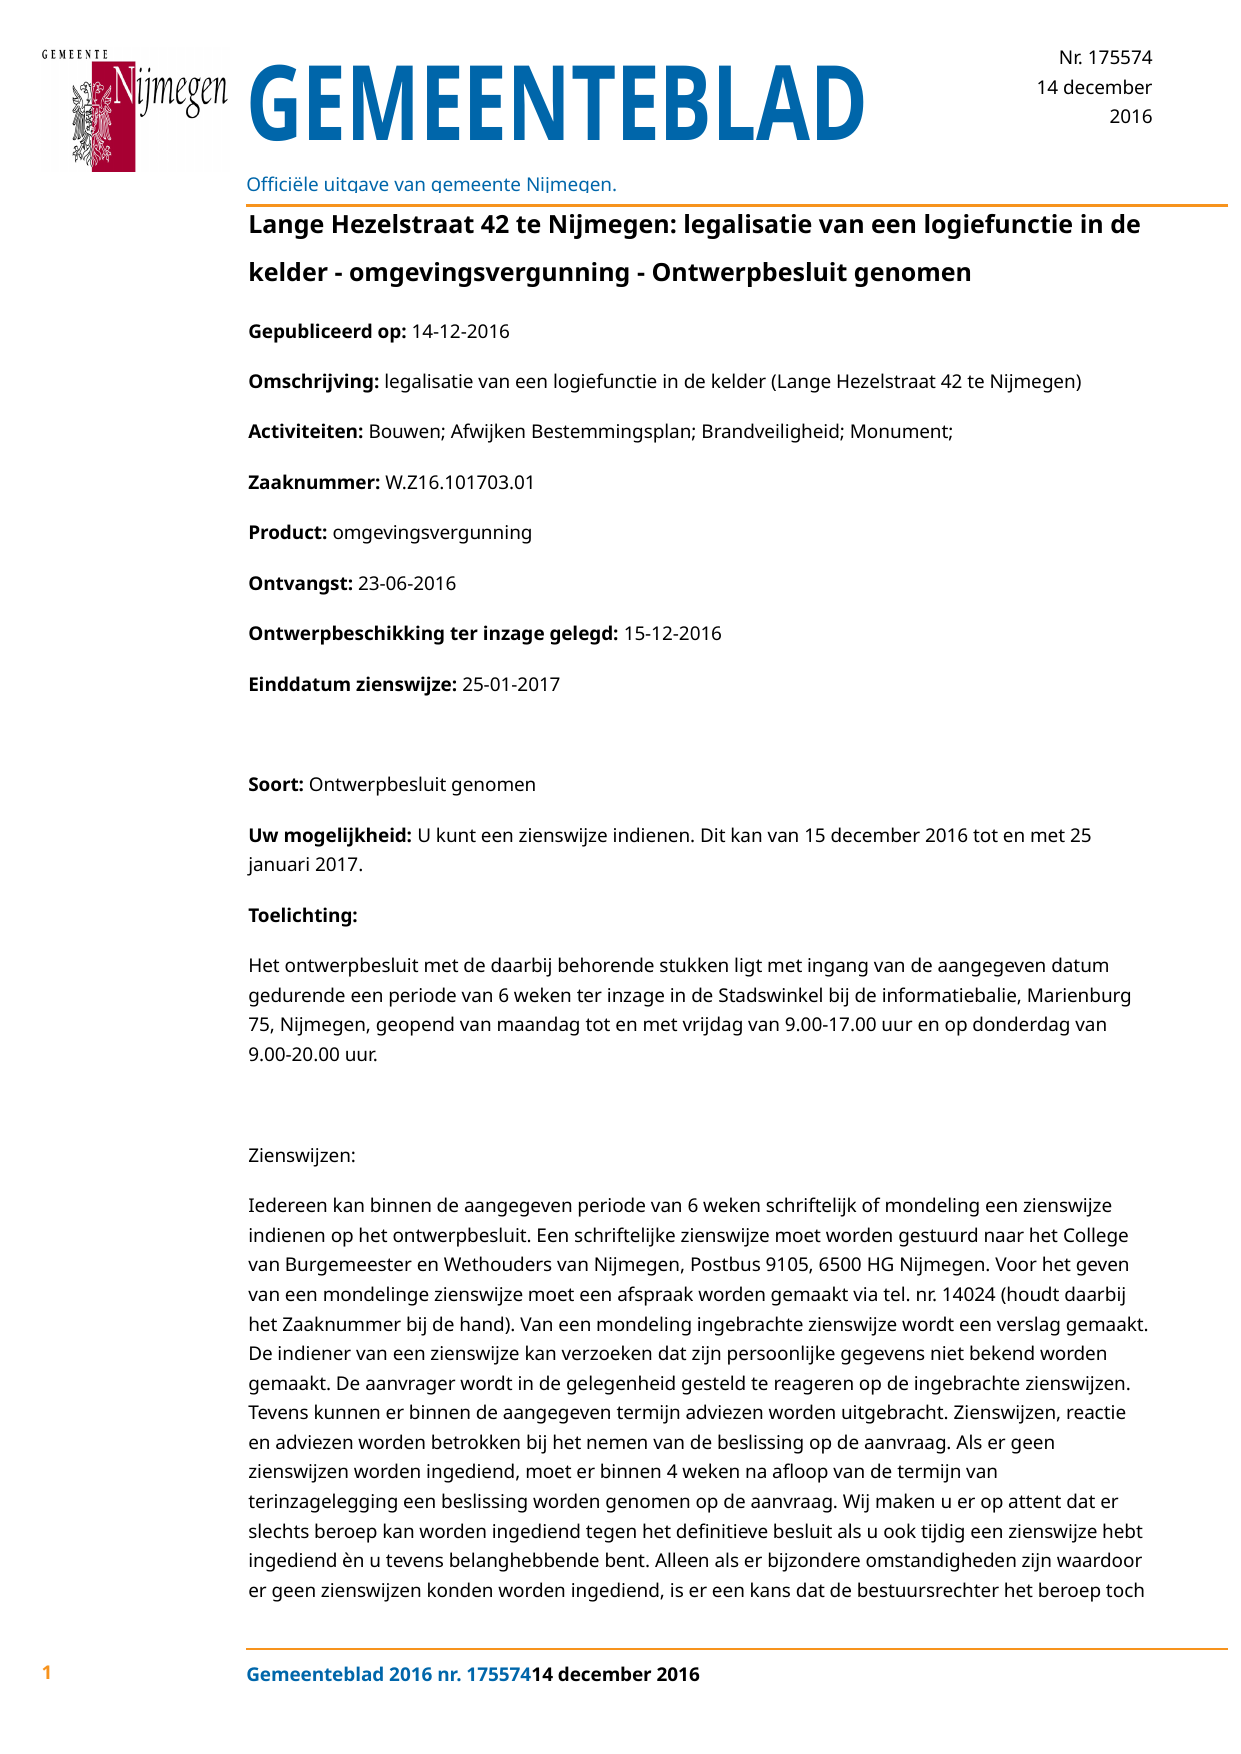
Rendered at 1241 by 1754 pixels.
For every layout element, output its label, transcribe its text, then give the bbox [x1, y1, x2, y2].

text Einddatum zienswijze: 25-01-2017 [248, 671, 1152, 697]
text Iedereen kan binnen de aangegeven periode van 6 weken schriftelijk of mondeling een zienswijze indienen op het ontwerpbesluit. Een schriftelijke zienswijze moet worden gestuurd naar het College van Burgemeester en Wethouders van Nijmegen, Postbus 9105, 6500 HG Nijmegen. Voor het geven van een mondelinge zienswijze moet een afspraak worden gemaakt via tel. nr. 14024 (houdt daarbij het Zaaknummer bij de hand). Van een mondeling ingebrachte zienswijze wordt een verslag gemaakt. De indiener van een zienswijze kan verzoeken dat zijn persoonlijke gegevens niet bekend worden gemaakt. De aanvrager wordt in de gelegenheid gesteld te reageren op de ingebrachte zienswijzen. Tevens kunnen er binnen de aangegeven termijn adviezen worden uitgebracht. Zienswijzen, reactie en adviezen worden betrokken bij het nemen van de beslissing op de aanvraag. Als er geen zienswijzen worden ingediend, moet er binnen 4 weken na afloop van de termijn van terinzagelegging een beslissing worden genomen op de aanvraag. Wij maken u er op attent dat er slechts beroep kan worden ingediend tegen het definitieve besluit als u ook tijdig een zienswijze hebt ingediend èn u tevens belanghebbende bent. Alleen als er bijzondere omstandigheden zijn waardoor er geen zienswijzen konden worden ingediend, is er een kans dat de bestuursrechter het beroep toch [248, 1192, 1152, 1603]
text Het ontwerpbesluit met de daarbij behorende stukken ligt met ingang van de aangegeven datum gedurende een periode van 6 weken ter inzage in de Stadswinkel bij de informatiebalie, Marienburg 75, Nijmegen, geopend van maandag tot en met vrijdag van 9.00-17.00 uur en op donderdag van 9.00-20.00 uur. [248, 952, 1152, 1067]
text Zienswijzen: [248, 1142, 1152, 1168]
text Omschrijving: legalisatie van een logiefunctie in de kelder (Lange Hezelstraat 42 te Nijmegen) [248, 368, 1152, 394]
text Toelichting: [248, 902, 1152, 928]
text Gepubliceerd op: 14-12-2016 [248, 318, 1152, 344]
text Lange Hezelstraat 42 te Nijmegen: legalisatie van een logiefunctie in de kelder - omgevingsvergunning - Ontwerpbesluit genomen [248, 207, 1152, 288]
text Activiteiten: Bouwen; Afwijken Bestemmingsplan; Brandveiligheid; Monument; [248, 419, 1152, 444]
text Zaaknummer: W.Z16.101703.01 [248, 469, 1152, 495]
text Uw mogelijkheid: U kunt een zienswijze indienen. Dit kan van 15 december 2016 tot en met 25 januari 2017. [248, 822, 1152, 877]
text Ontvangst: 23-06-2016 [248, 570, 1152, 596]
text Ontwerpbeschikking ter inzage gelegd: 15-12-2016 [248, 620, 1152, 646]
picture [41, 47, 231, 172]
text Product: omgevingsvergunning [248, 519, 1152, 545]
text Soort: Ontwerpbesluit genomen [248, 772, 1152, 797]
